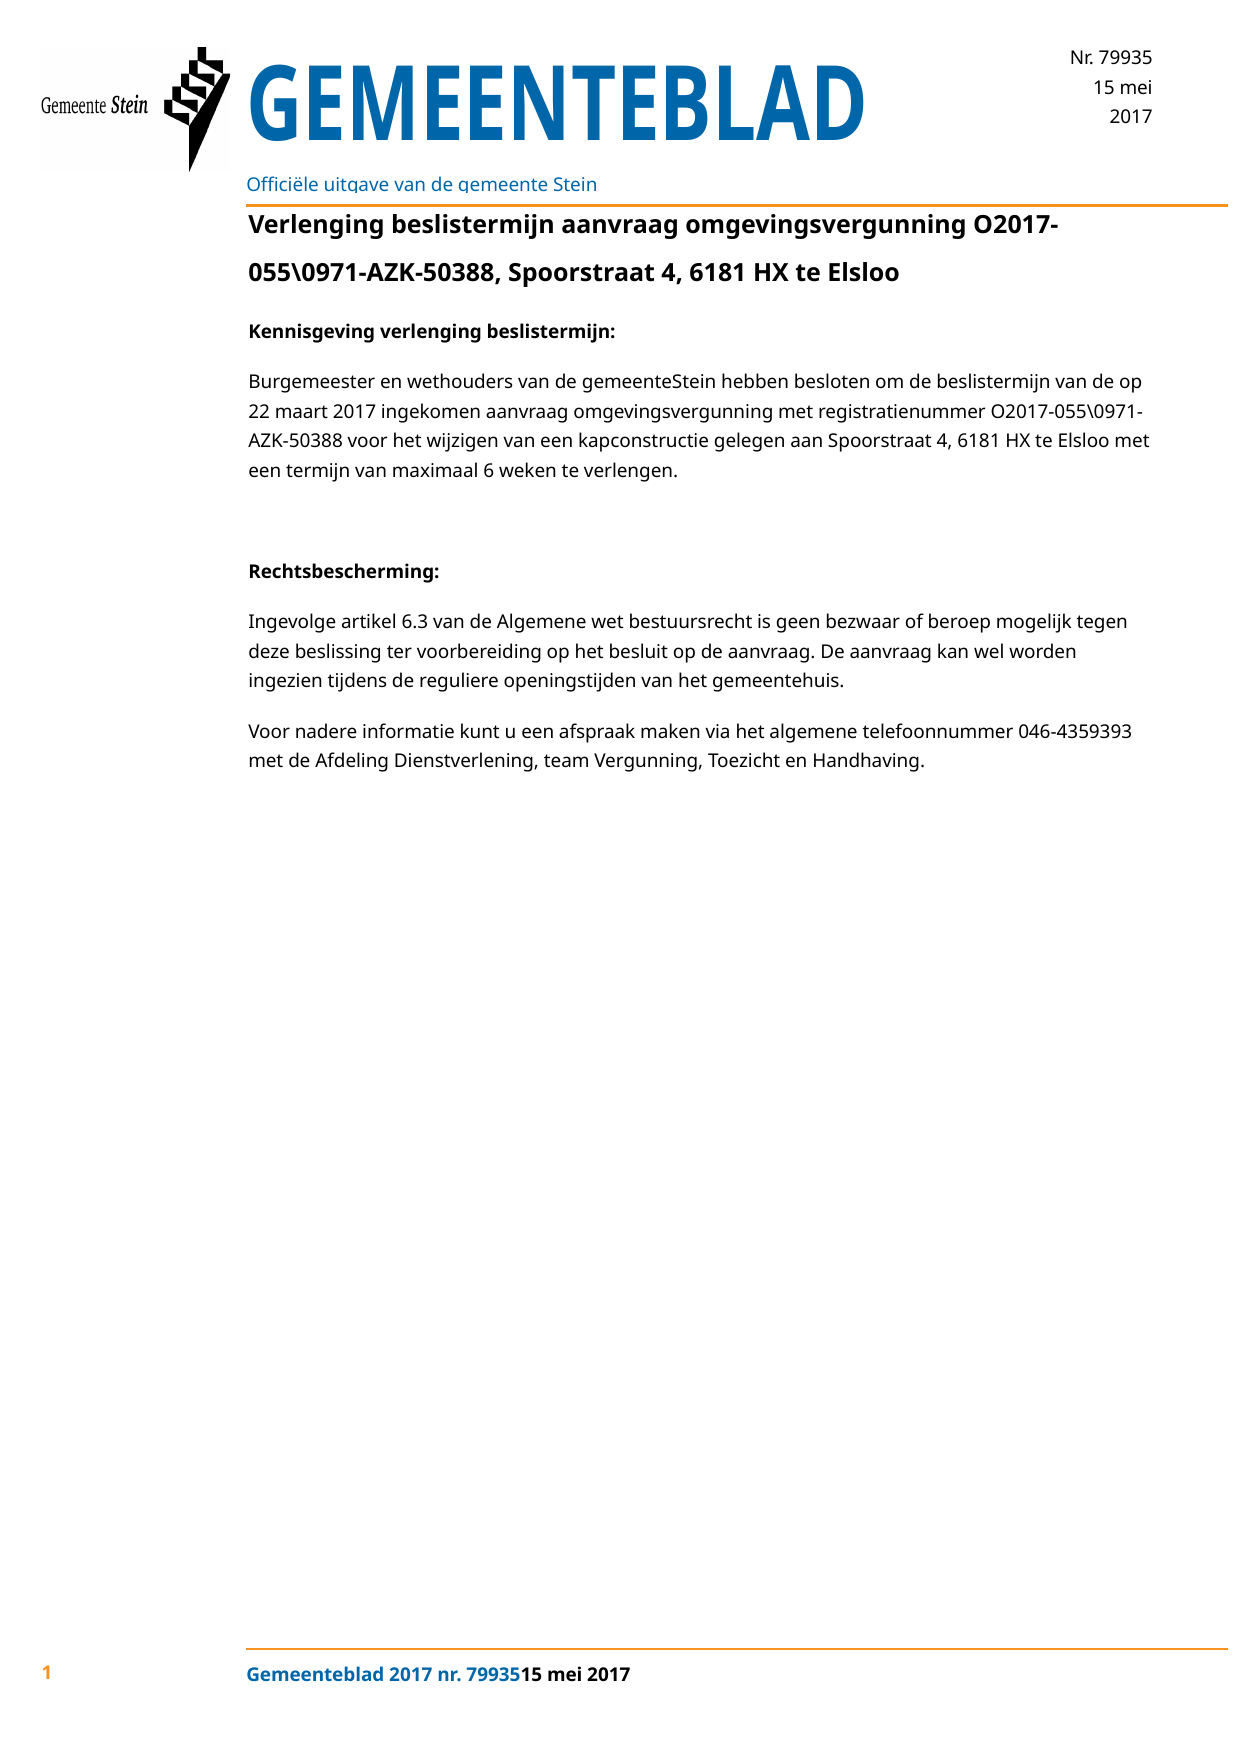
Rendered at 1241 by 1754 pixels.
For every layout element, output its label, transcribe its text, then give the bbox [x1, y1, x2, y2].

text Rechtsbescherming: [248, 558, 1152, 584]
text Kennisgeving verlenging beslistermijn: [248, 318, 1152, 344]
text Burgemeester en wethouders van de gemeenteStein hebben besloten om de beslistermijn van de op 22 maart 2017 ingekomen aanvraag omgevingsvergunning met registratienummer O2017-055\0971-AZK-50388 voor het wijzigen van een kapconstructie gelegen aan Spoorstraat 4, 6181 HX te Elsloo met een termijn van maximaal 6 weken te verlengen. [248, 368, 1152, 483]
picture [41, 47, 231, 172]
text Ingevolge artikel 6.3 van de Algemene wet bestuursrecht is geen bezwaar of beroep mogelijk tegen deze beslissing ter voorbereiding op het besluit op de aanvraag. De aanvraag kan wel worden ingezien tijdens de reguliere openingstijden van het gemeentehuis. [248, 608, 1152, 693]
text Voor nadere informatie kunt u een afspraak maken via het algemene telefoonnummer 046-4359393 met de Afdeling Dienstverlening, team Vergunning, Toezicht en Handhaving. [248, 718, 1152, 773]
text Verlenging beslistermijn aanvraag omgevingsvergunning O2017-055\0971-AZK-50388, Spoorstraat 4, 6181 HX te Elsloo [248, 207, 1152, 288]
